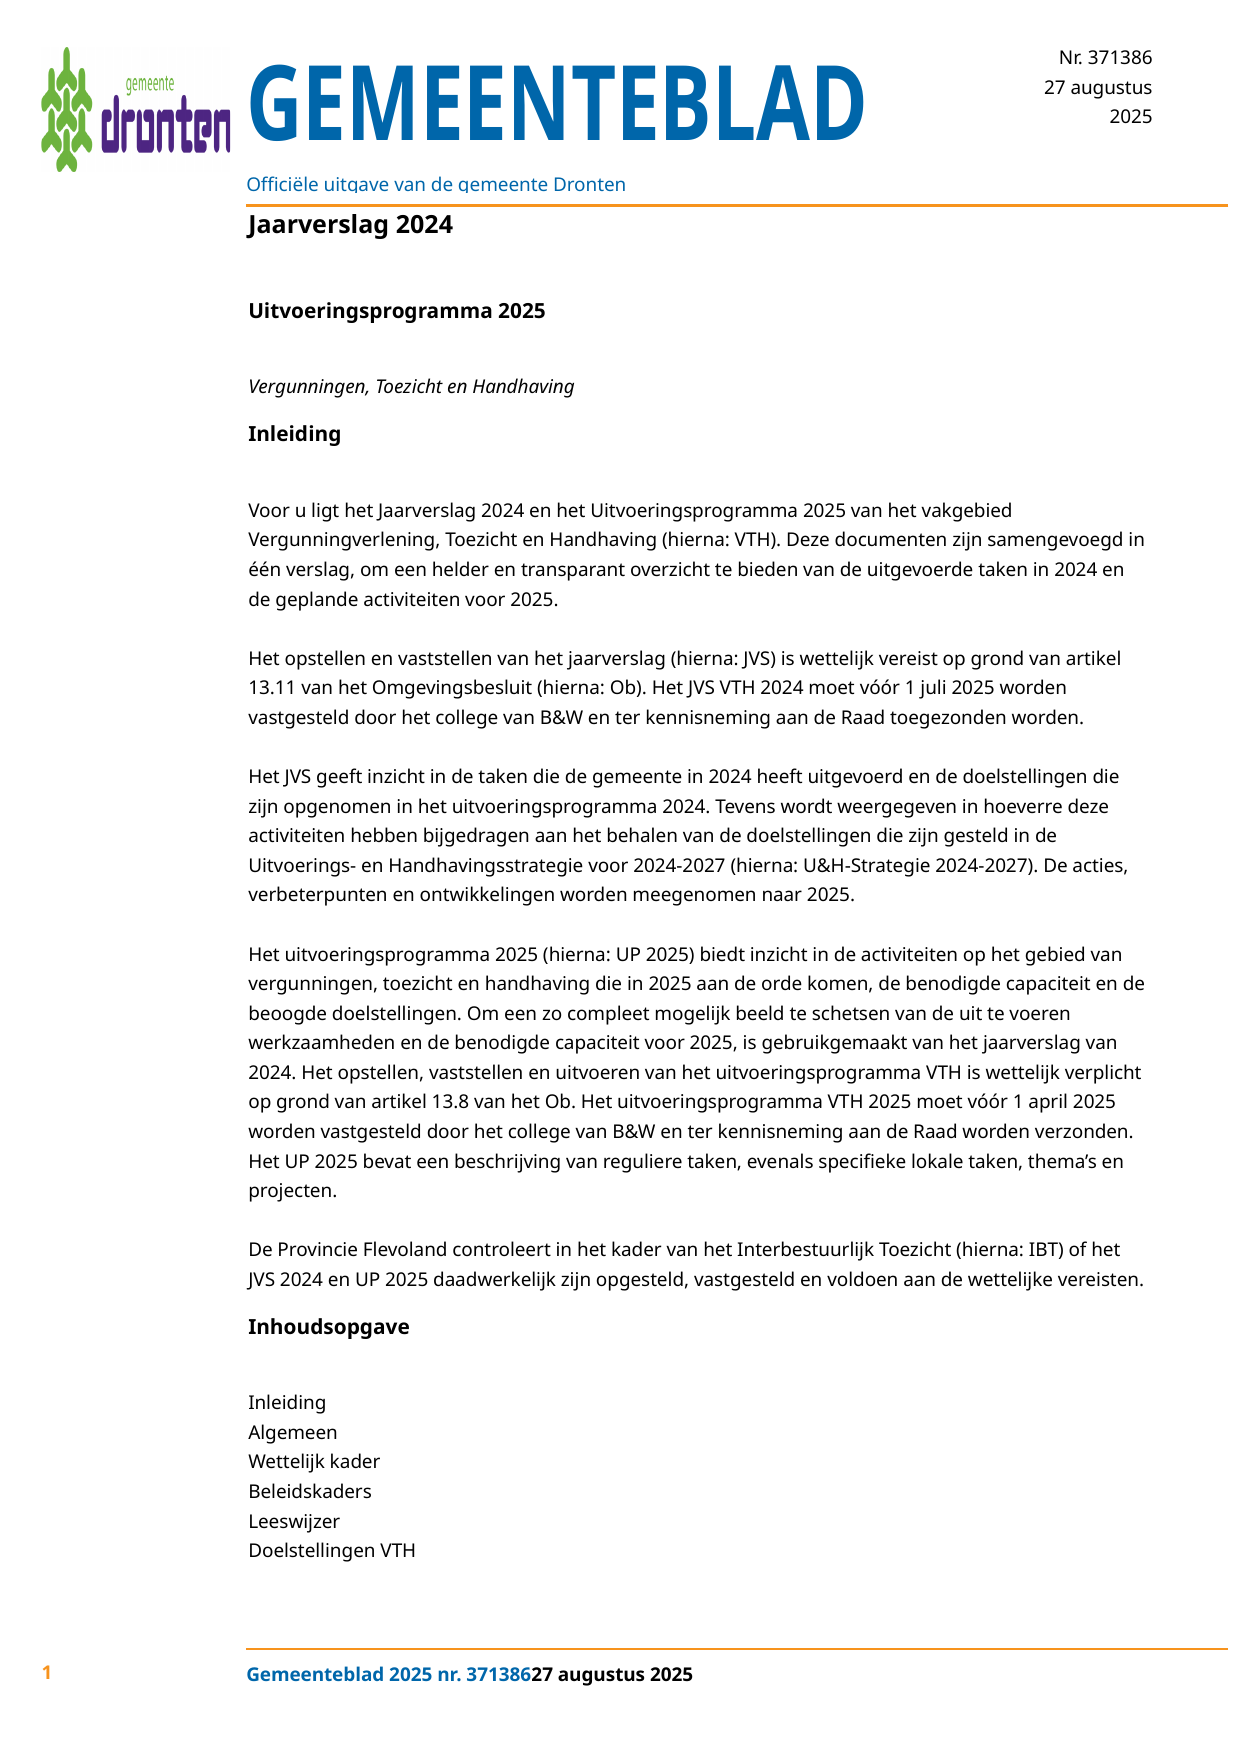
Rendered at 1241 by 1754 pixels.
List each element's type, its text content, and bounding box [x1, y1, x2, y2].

text Inleiding [248, 1389, 1152, 1415]
text Algemeen [248, 1419, 1152, 1445]
text De Provincie Flevoland controleert in het kader van het Interbestuurlijk Toezicht (hierna: IBT) of het JVS 2024 en UP 2025 daadwerkelijk zijn opgesteld, vastgesteld en voldoen aan de wettelijke vereisten. [248, 1237, 1152, 1292]
text Het opstellen en vaststellen van het jaarverslag (hierna: JVS) is wettelijk vereist op grond van artikel 13.11 van het Omgevingsbesluit (hierna: Ob). Het JVS VTH 2024 moet vóór 1 juli 2025 worden vastgesteld door het college van B&W en ter kennisneming aan de Raad toegezonden worden. [248, 645, 1152, 730]
text Het uitvoeringsprogramma 2025 (hierna: UP 2025) biedt inzicht in de activiteiten op het gebied van vergunningen, toezicht en handhaving die in 2025 aan de orde komen, de benodigde capaciteit en de beoogde doelstellingen. Om een zo compleet mogelijk beeld te schetsen van de uit te voeren werkzaamheden en de benodigde capaciteit voor 2025, is gebruikgemaakt van het jaarverslag van 2024. Het opstellen, vaststellen en uitvoeren van het uitvoeringsprogramma VTH is wettelijk verplicht op grond van artikel 13.8 van het Ob. Het uitvoeringsprogramma VTH 2025 moet vóór 1 april 2025 worden vastgesteld door het college van B&W en ter kennisneming aan de Raad worden verzonden. Het UP 2025 bevat een beschrijving van reguliere taken, evenals specifieke lokale taken, thema’s en projecten. [248, 941, 1152, 1203]
text Wettelijk kader [248, 1449, 1152, 1474]
text Inhoudsopgave [248, 1312, 1152, 1340]
text Beleidskaders [248, 1478, 1152, 1504]
text Doelstellingen VTH [248, 1537, 1152, 1563]
text Uitvoeringsprogramma 2025 [248, 296, 1152, 324]
text Inleiding [248, 419, 1152, 448]
text Het JVS geeft inzicht in de taken die de gemeente in 2024 heeft uitgevoerd en de doelstellingen die zijn opgenomen in het uitvoeringsprogramma 2024. Tevens wordt weergegeven in hoeverre deze activiteiten hebben bijgedragen aan het behalen van de doelstellingen die zijn gesteld in de Uitvoerings- en Handhavingsstrategie voor 2024-2027 (hierna: U&H-Strategie 2024-2027). De acties, verbeterpunten en ontwikkelingen worden meegenomen naar 2025. [248, 763, 1152, 907]
text Vergunningen, Toezicht en Handhaving [248, 374, 1152, 399]
text Jaarverslag 2024 [248, 207, 1152, 241]
picture [41, 47, 231, 172]
text Leeswijzer [248, 1508, 1152, 1534]
text Voor u ligt het Jaarverslag 2024 en het Uitvoeringsprogramma 2025 van het vakgebied Vergunningverlening, Toezicht en Handhaving (hierna: VTH). Deze documenten zijn samengevoegd in één verslag, om een helder en transparant overzicht te bieden van de uitgevoerde taken in 2024 en de geplande activiteiten voor 2025. [248, 497, 1152, 612]
